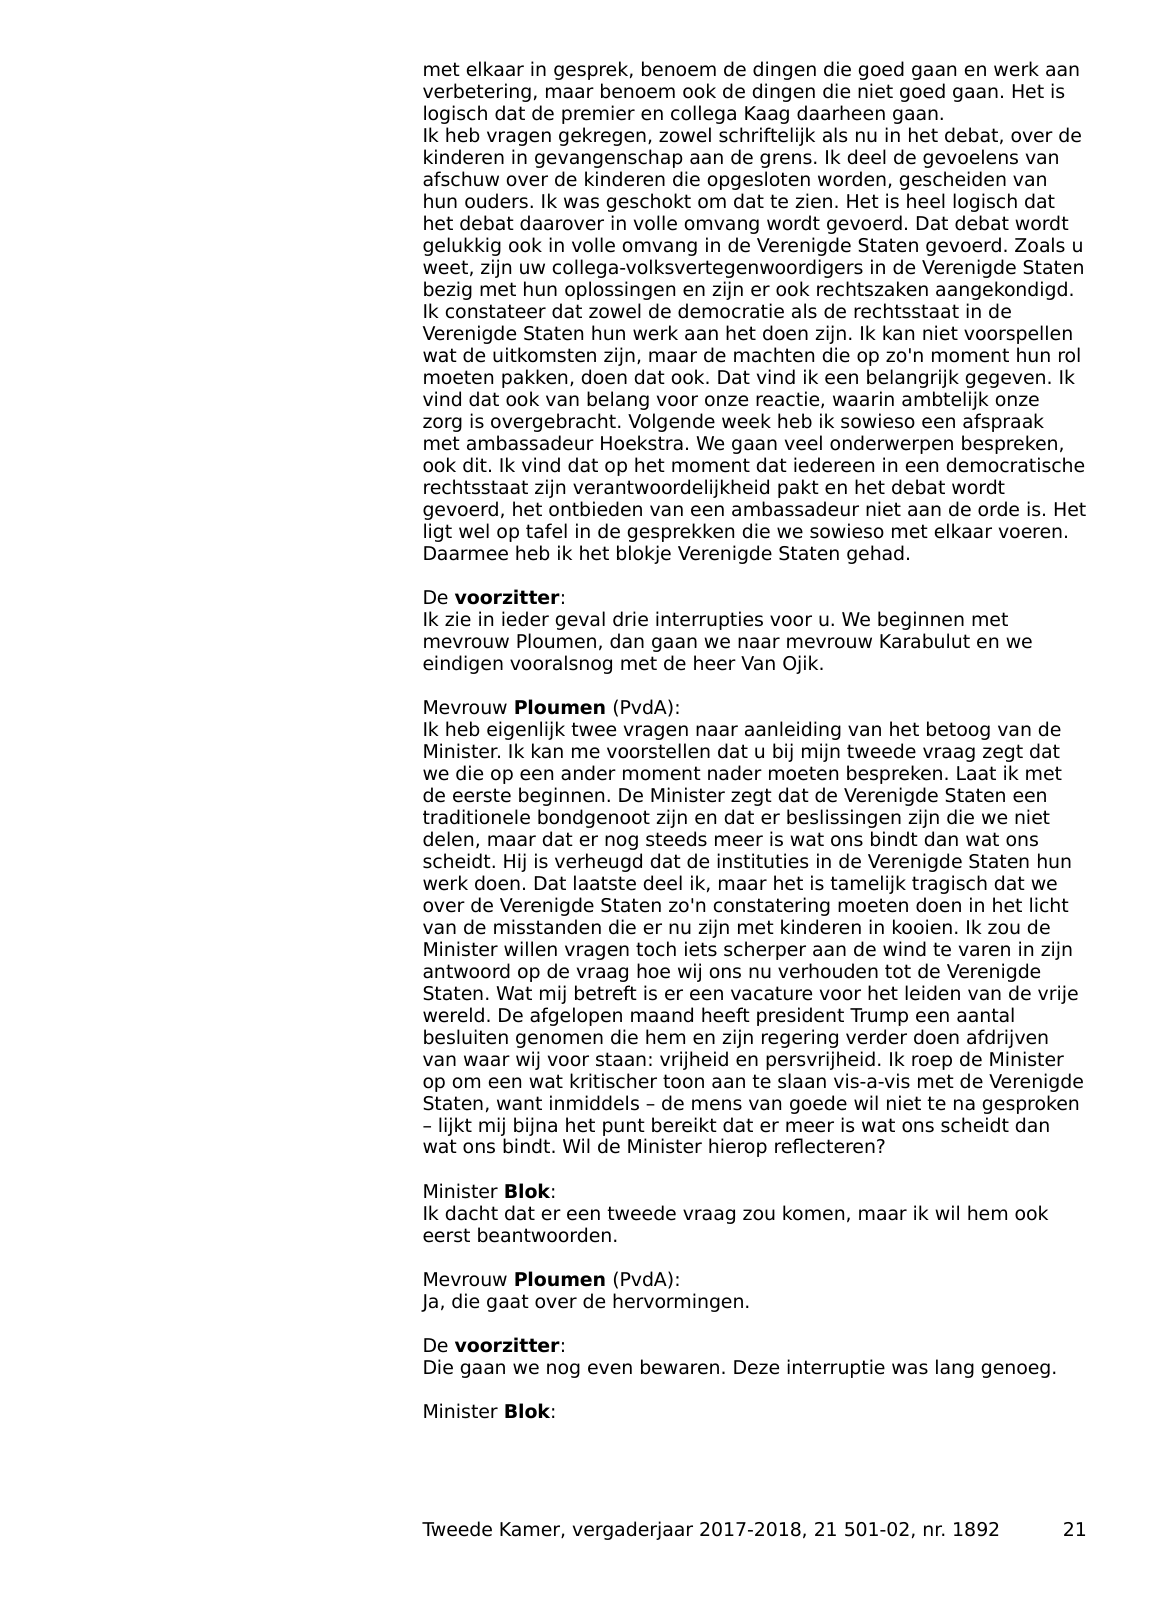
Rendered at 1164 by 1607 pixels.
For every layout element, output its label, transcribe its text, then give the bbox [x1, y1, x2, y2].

text Die gaan we nog even bewaren. Deze interruptie was lang genoeg. [422, 1357, 1087, 1379]
text De voorzitter: [422, 587, 1087, 609]
text Ik zie in ieder geval drie interrupties voor u. We beginnen met mevrouw Ploumen, dan gaan we naar mevrouw Karabulut en we eindigen vooralsnog met de heer Van Ojik. [422, 609, 1087, 675]
text Mevrouw Ploumen (PvdA): [422, 697, 1087, 719]
text Ik heb eigenlijk twee vragen naar aanleiding van het betoog van de Minister. Ik kan me voorstellen dat u bij mijn tweede vraag zegt dat we die op een ander moment nader moeten bespreken. Laat ik met de eerste beginnen. De Minister zegt dat de Verenigde Staten een traditionele bondgenoot zijn en dat er beslissingen zijn die we niet delen, maar dat er nog steeds meer is wat ons bindt dan wat ons scheidt. Hij is verheugd dat de instituties in de Verenigde Staten hun werk doen. Dat laatste deel ik, maar het is tamelijk tragisch dat we over de Verenigde Staten zo'n constatering moeten doen in het licht van de misstanden die er nu zijn met kinderen in kooien. Ik zou de Minister willen vragen toch iets scherper aan de wind te varen in zijn antwoord op de vraag hoe wij ons nu verhouden tot de Verenigde Staten. Wat mij betreft is er een vacature voor het leiden van de vrije wereld. De afgelopen maand heeft president Trump een aantal besluiten genomen die hem en zijn regering verder doen afdrijven van waar wij voor staan: vrijheid en persvrijheid. Ik roep de Minister op om een wat kritischer toon aan te slaan vis-a-vis met de Verenigde Staten, want inmiddels – de mens van goede wil niet te na gesproken – lijkt mij bijna het punt bereikt dat er meer is wat ons scheidt dan wat ons bindt. Wil de Minister hierop reflecteren? [422, 719, 1087, 1158]
text Ja, die gaat over de hervormingen. [422, 1291, 1087, 1313]
text Minister Blok: [422, 1181, 1087, 1203]
text De voorzitter: [422, 1335, 1087, 1357]
text Ik dacht dat er een tweede vraag zou komen, maar ik wil hem ook eerst beantwoorden. [422, 1203, 1087, 1247]
text met elkaar in gesprek, benoem de dingen die goed gaan en werk aan verbetering, maar benoem ook de dingen die niet goed gaan. Het is logisch dat de premier en collega Kaag daarheen gaan. [422, 59, 1087, 125]
text Minister Blok: [422, 1401, 1087, 1423]
text Daarmee heb ik het blokje Verenigde Staten gehad. [422, 543, 1087, 564]
text Ik heb vragen gekregen, zowel schriftelijk als nu in het debat, over de kinderen in gevangenschap aan de grens. Ik deel de gevoelens van afschuw over de kinderen die opgesloten worden, gescheiden van hun ouders. Ik was geschokt om dat te zien. Het is heel logisch dat het debat daarover in volle omvang wordt gevoerd. Dat debat wordt gelukkig ook in volle omvang in de Verenigde Staten gevoerd. Zoals u weet, zijn uw collega-volksvertegenwoordigers in de Verenigde Staten bezig met hun oplossingen en zijn er ook rechtszaken aangekondigd. Ik constateer dat zowel de democratie als de rechtsstaat in de Verenigde Staten hun werk aan het doen zijn. Ik kan niet voorspellen wat de uitkomsten zijn, maar de machten die op zo'n moment hun rol moeten pakken, doen dat ook. Dat vind ik een belangrijk gegeven. Ik vind dat ook van belang voor onze reactie, waarin ambtelijk onze zorg is overgebracht. Volgende week heb ik sowieso een afspraak met ambassadeur Hoekstra. We gaan veel onderwerpen bespreken, ook dit. Ik vind dat op het moment dat iedereen in een democratische rechtsstaat zijn verantwoordelijkheid pakt en het debat wordt gevoerd, het ontbieden van een ambassadeur niet aan de orde is. Het ligt wel op tafel in de gesprekken die we sowieso met elkaar voeren. [422, 125, 1087, 543]
text Mevrouw Ploumen (PvdA): [422, 1269, 1087, 1291]
